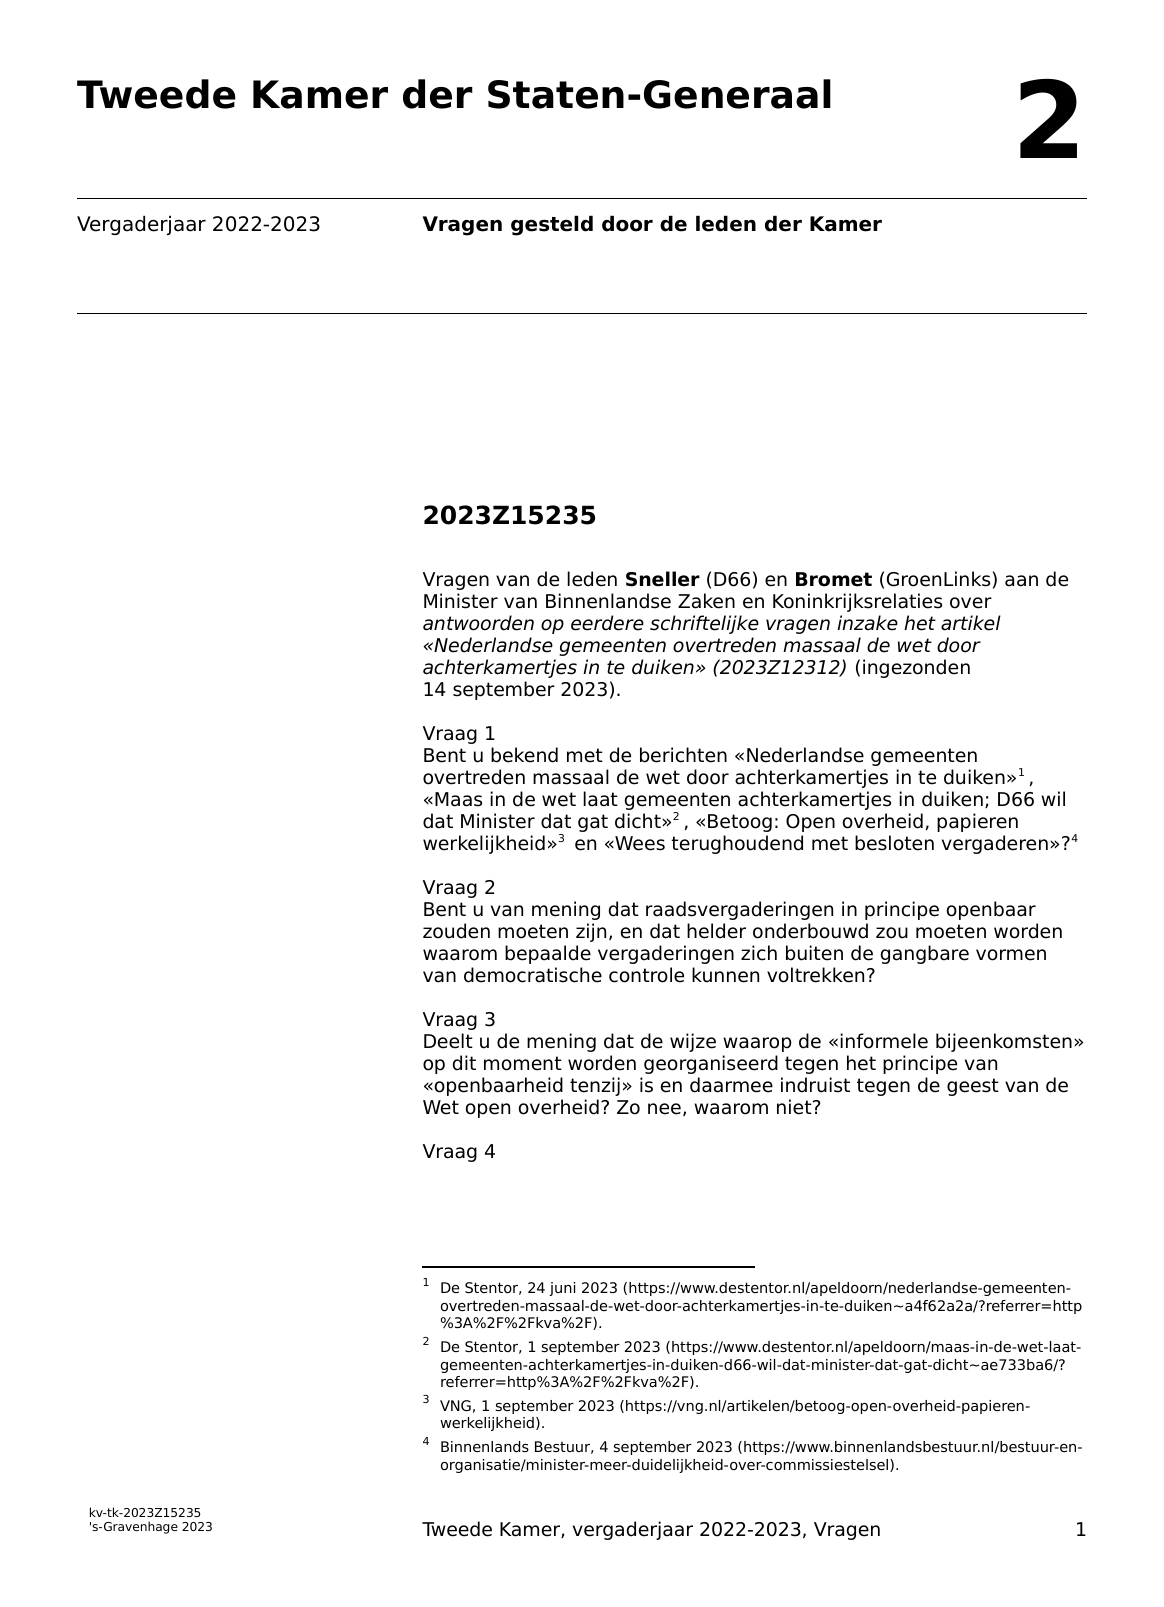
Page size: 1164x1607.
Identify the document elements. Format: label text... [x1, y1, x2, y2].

text Vraag 4 [422, 1141, 1087, 1163]
text 2023Z15235 [422, 501, 1087, 531]
table_cell Vergaderjaar 2022-2023 [77, 199, 422, 313]
text 's-Gravenhage 2023 [88, 1520, 323, 1534]
text Vraag 2 [422, 877, 1087, 899]
text Bent u van mening dat raadsvergaderingen in principe openbaar zouden moeten zijn, en dat helder onderbouwd zou moeten worden waarom bepaalde vergaderingen zich buiten de gangbare vormen van democratische controle kunnen voltrekken? [422, 899, 1087, 987]
table_header Tweede Kamer der Staten-Generaal [77, 59, 886, 198]
text kv-tk-2023Z15235 [88, 1506, 323, 1520]
text De Stentor, 1 september 2023 (https://www.destentor.nl/apeldoorn/maas-in-de-wet-laat-gemeenten-achterkamertjes-in-duiken-d66-wil-dat-minister-dat-gat-dicht~ae733ba6/?referrer=http%3A%2F%2Fkva%2F). [422, 1335, 1087, 1391]
text VNG, 1 september 2023 (https://vng.nl/artikelen/betoog-open-overheid-papieren-werkelijkheid). [422, 1393, 1087, 1432]
table_cell Vragen gesteld door de leden der Kamer [422, 199, 1087, 313]
text Binnenlands Bestuur, 4 september 2023 (https://www.binnenlandsbestuur.nl/bestuur-en-organisatie/minister-meer-duidelijkheid-over-commissiestelsel). [422, 1435, 1087, 1474]
text De Stentor, 24 juni 2023 (https://www.destentor.nl/apeldoorn/nederlandse-gemeenten-overtreden-massaal-de-wet-door-achterkamertjes-in-te-duiken~a4f62a2a/?referrer=http%3A%2F%2Fkva%2F). [422, 1276, 1087, 1332]
table_header 2 [886, 59, 1087, 198]
text Vragen van de leden Sneller (D66) en Bromet (GroenLinks) aan de Minister van Binnenlandse Zaken en Koninkrijksrelaties over antwoorden op eerdere schriftelijke vragen inzake het artikel «Nederlandse gemeenten overtreden massaal de wet door achterkamertjes in te duiken» (2023Z12312) (ingezonden 14 september 2023). [422, 569, 1087, 701]
text Deelt u de mening dat de wijze waarop de «informele bijeenkomsten» op dit moment worden georganiseerd tegen het principe van «openbaarheid tenzij» is en daarmee indruist tegen de geest van de Wet open overheid? Zo nee, waarom niet? [422, 1031, 1087, 1119]
text Vraag 1 [422, 723, 1087, 745]
text Vraag 3 [422, 1009, 1087, 1031]
text Bent u bekend met de berichten «Nederlandse gemeenten overtreden massaal de wet door achterkamertjes in te duiken», «Maas in de wet laat gemeenten achterkamertjes in duiken; D66 wil dat Minister dat gat dicht», «Betoog: Open overheid, papieren werkelijkheid» en «Wees terughoudend met besloten vergaderen»? [422, 745, 1087, 855]
